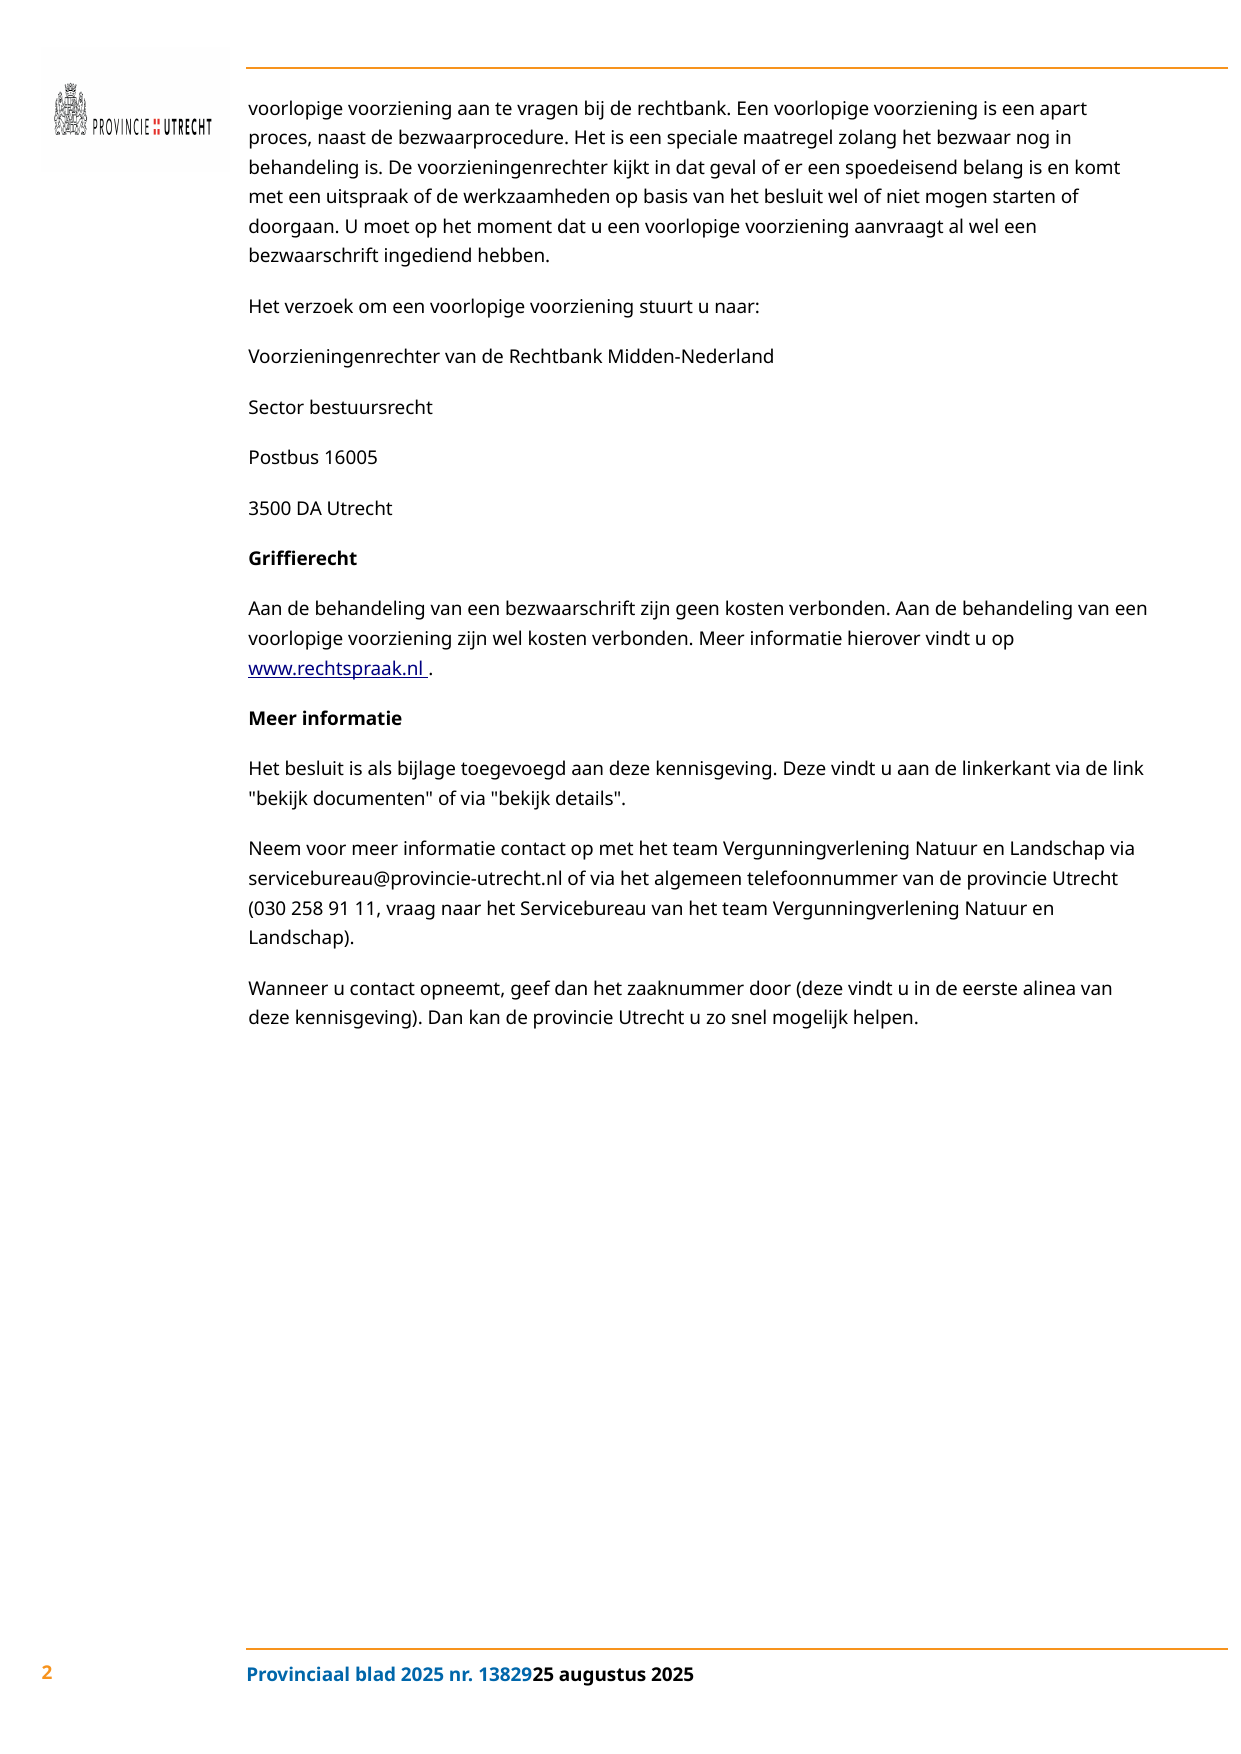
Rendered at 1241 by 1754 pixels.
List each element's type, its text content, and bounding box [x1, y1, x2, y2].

text Meer informatie [248, 705, 1152, 731]
text 3500 DA Utrecht [248, 495, 1152, 521]
text voorlopige voorziening aan te vragen bij de rechtbank. Een voorlopige voorziening is een apart proces, naast de bezwaarprocedure. Het is een speciale maatregel zolang het bezwaar nog in behandeling is. De voorzieningenrechter kijkt in dat geval of er een spoedeisend belang is en komt met een uitspraak of de werkzaamheden op basis van het besluit wel of niet mogen starten of doorgaan. U moet op het moment dat u een voorlopige voorziening aanvraagt al wel een bezwaarschrift ingediend hebben. [248, 95, 1152, 268]
text Voorzieningenrechter van de Rechtbank Midden-Nederland [248, 343, 1152, 369]
text Wanneer u contact opneemt, geef dan het zaaknummer door (deze vindt u in de eerste alinea van deze kennisgeving). Dan kan de provincie Utrecht u zo snel mogelijk helpen. [248, 975, 1152, 1030]
text Het verzoek om een voorlopige voorziening stuurt u naar: [248, 293, 1152, 319]
text Het besluit is als bijlage toegevoegd aan deze kennisgeving. Deze vindt u aan de linkerkant via de link "bekijk documenten" of via "bekijk details". [248, 756, 1152, 811]
picture [41, 47, 231, 172]
text Griffierecht [248, 545, 1152, 571]
text Sector bestuursrecht [248, 394, 1152, 420]
text Postbus 16005 [248, 444, 1152, 470]
text Aan de behandeling van een bezwaarschrift zijn geen kosten verbonden. Aan de behandeling van een voorlopige voorziening zijn wel kosten verbonden. Meer informatie hierover vindt u op www.rechtspraak.nl . [248, 596, 1152, 681]
text Neem voor meer informatie contact op met het team Vergunningverlening Natuur en Landschap via servicebureau@provincie-utrecht.nl of via het algemeen telefoonnummer van de provincie Utrecht (030 258 91 11, vraag naar het Servicebureau van het team Vergunningverlening Natuur en Landschap). [248, 836, 1152, 950]
